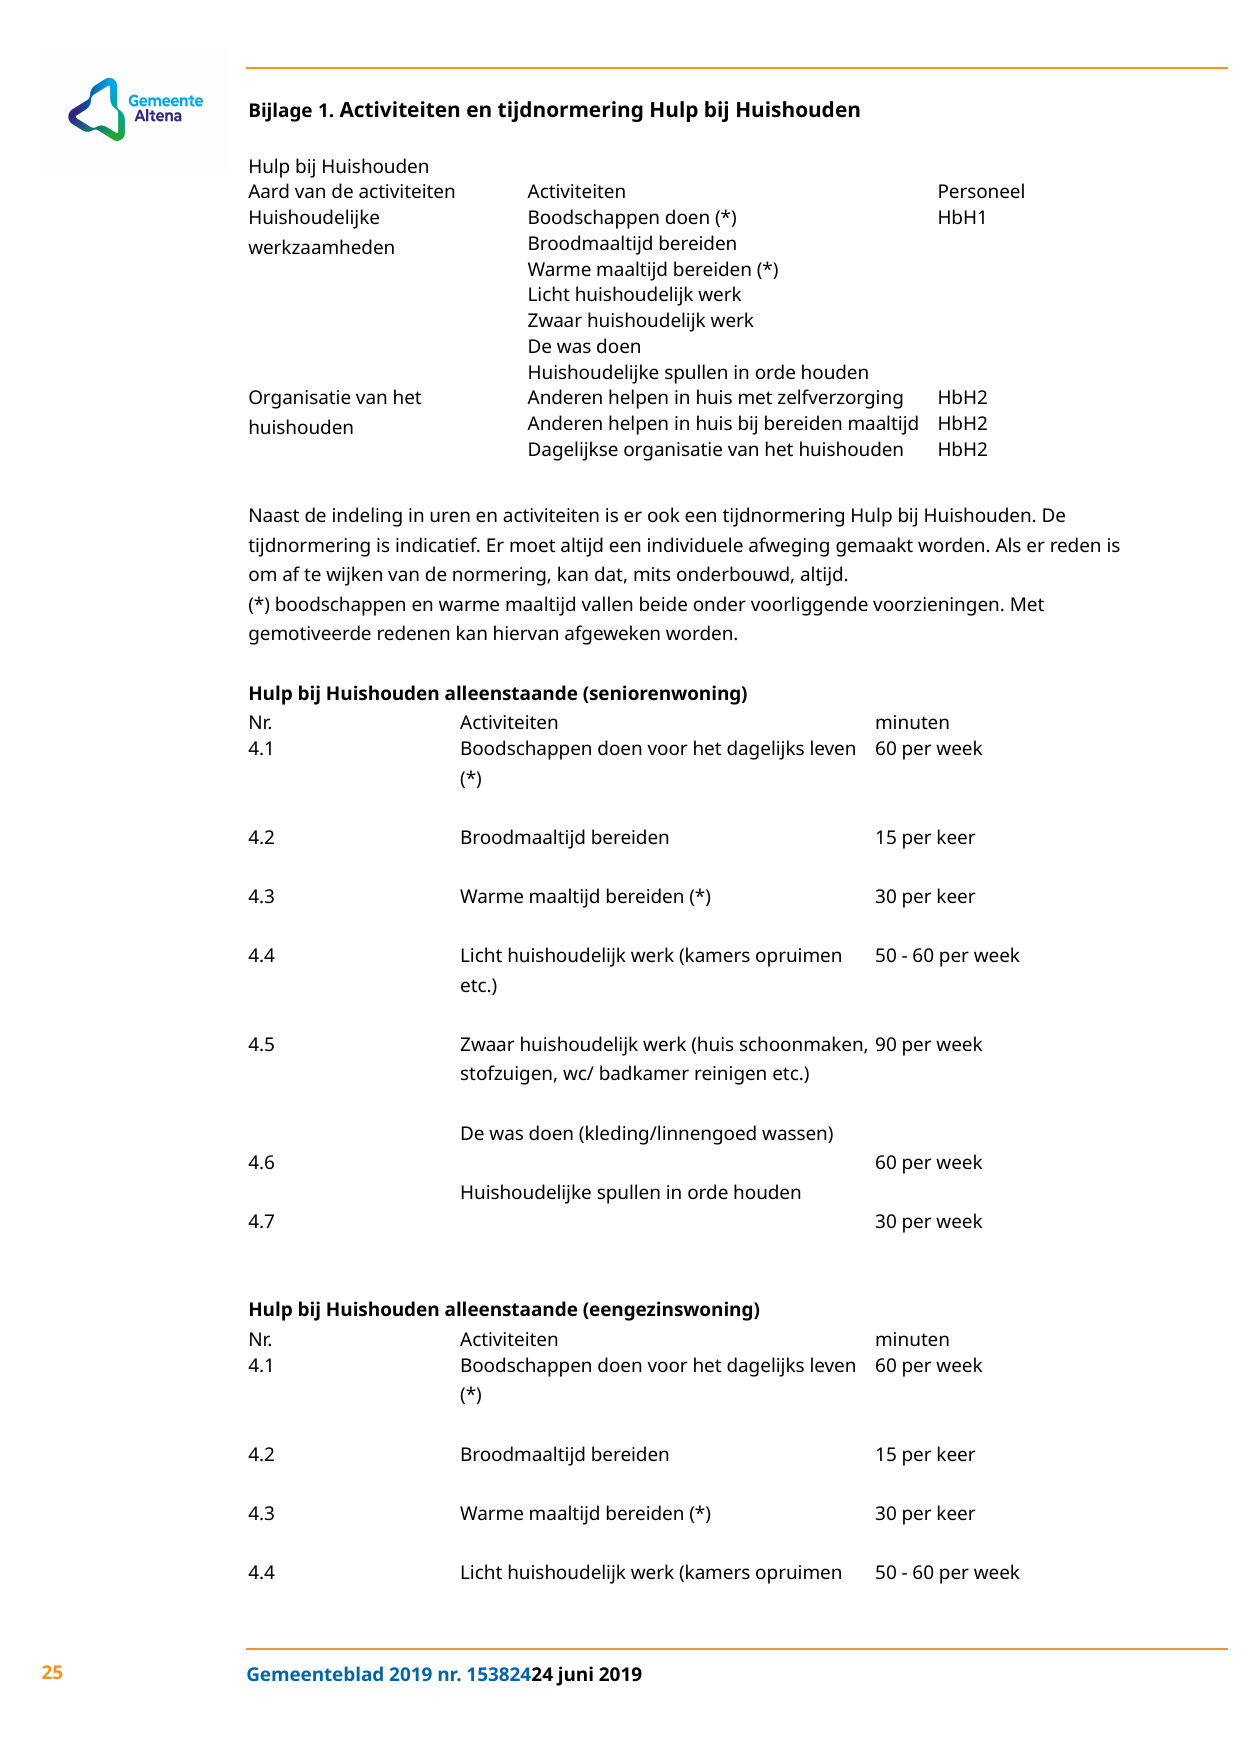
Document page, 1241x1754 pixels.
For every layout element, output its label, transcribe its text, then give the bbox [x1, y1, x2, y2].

table_cell De was doen [528, 333, 937, 359]
table_cell HbH2 [937, 436, 1152, 469]
table_cell Warme maaltijd bereiden (*) [528, 256, 937, 282]
table_cell Activiteiten [528, 179, 937, 204]
table_cell 60 per week 15 per keer 30 per keer 50 - 60 per week 90 per week 60 per week 30 per week [875, 735, 1152, 1234]
picture [41, 47, 231, 172]
table_cell Dagelijkse organisatie van het huishouden [528, 436, 937, 469]
table_cell HbH2 [937, 410, 1152, 436]
table_header minuten [875, 1326, 1152, 1352]
table_cell Huishoudelijke werkzaamheden [248, 205, 527, 384]
table_header Activiteiten [460, 710, 875, 735]
table_cell Aard van de activiteiten [248, 179, 527, 204]
table_header minuten [875, 710, 1152, 735]
table_cell Anderen helpen in huis met zelfverzorging [528, 385, 937, 410]
table_header Nr. [248, 1326, 460, 1352]
table_header Nr. [248, 710, 460, 735]
table_cell 4.1 4.2 4.3 4.4 4.5 4.6 4.7 [248, 735, 460, 1234]
table_cell Boodschappen doen voor het dagelijks leven (*) Broodmaaltijd bereiden Warme maaltijd bereiden (*) Licht huishoudelijk werk (kamers opruimen [460, 1352, 875, 1585]
table_cell Personeel [937, 179, 1152, 204]
table_cell Anderen helpen in huis bij bereiden maaltijd [528, 410, 937, 436]
text (*) boodschappen en warme maaltijd vallen beide onder voorliggende voorzieningen. Met gemotiveerde redenen kan hiervan afgeweken worden. [248, 591, 1152, 646]
table_cell 60 per week 15 per keer 30 per keer 50 - 60 per week [875, 1352, 1152, 1585]
text Hulp bij Huishouden alleenstaande (eengezinswoning) [248, 1297, 1152, 1322]
table_cell Organisatie van het huishouden [248, 385, 527, 469]
table_cell Licht huishoudelijk werk [528, 282, 937, 307]
text Hulp bij Huishouden alleenstaande (seniorenwoning) [248, 680, 1152, 706]
table_header Hulp bij Huishouden [248, 153, 1152, 179]
table_cell Boodschappen doen voor het dagelijks leven (*) Broodmaaltijd bereiden Warme maaltijd bereiden (*) Licht huishoudelijk werk (kamers opruimen etc.) Zwaar huishoudelijk werk (huis schoonmaken, stofzuigen, wc/ badkamer reinigen etc.) De was doen (kleding/linnengoed wassen) Huishoudelijke spullen in orde houden [460, 735, 875, 1234]
text Bijlage 1. Activiteiten en tijdnormering Hulp bij Huishouden [248, 95, 1152, 123]
text Naast de indeling in uren en activiteiten is er ook een tijdnormering Hulp bij Huishouden. De tijdnormering is indicatief. Er moet altijd een individuele afweging gemaakt worden. Als er reden is om af te wijken van de normering, kan dat, mits onderbouwd, altijd. [248, 502, 1152, 587]
table_cell Huishoudelijke spullen in orde houden [528, 359, 937, 384]
table_cell 4.1 4.2 4.3 4.4 [248, 1352, 460, 1585]
table_cell Zwaar huishoudelijk werk [528, 308, 937, 333]
table_header Activiteiten [460, 1326, 875, 1352]
table_cell Broodmaaltijd bereiden [528, 230, 937, 256]
table_cell Boodschappen doen (*) [528, 205, 937, 230]
table_cell HbH1 [937, 205, 1152, 384]
table_cell HbH2 [937, 385, 1152, 410]
